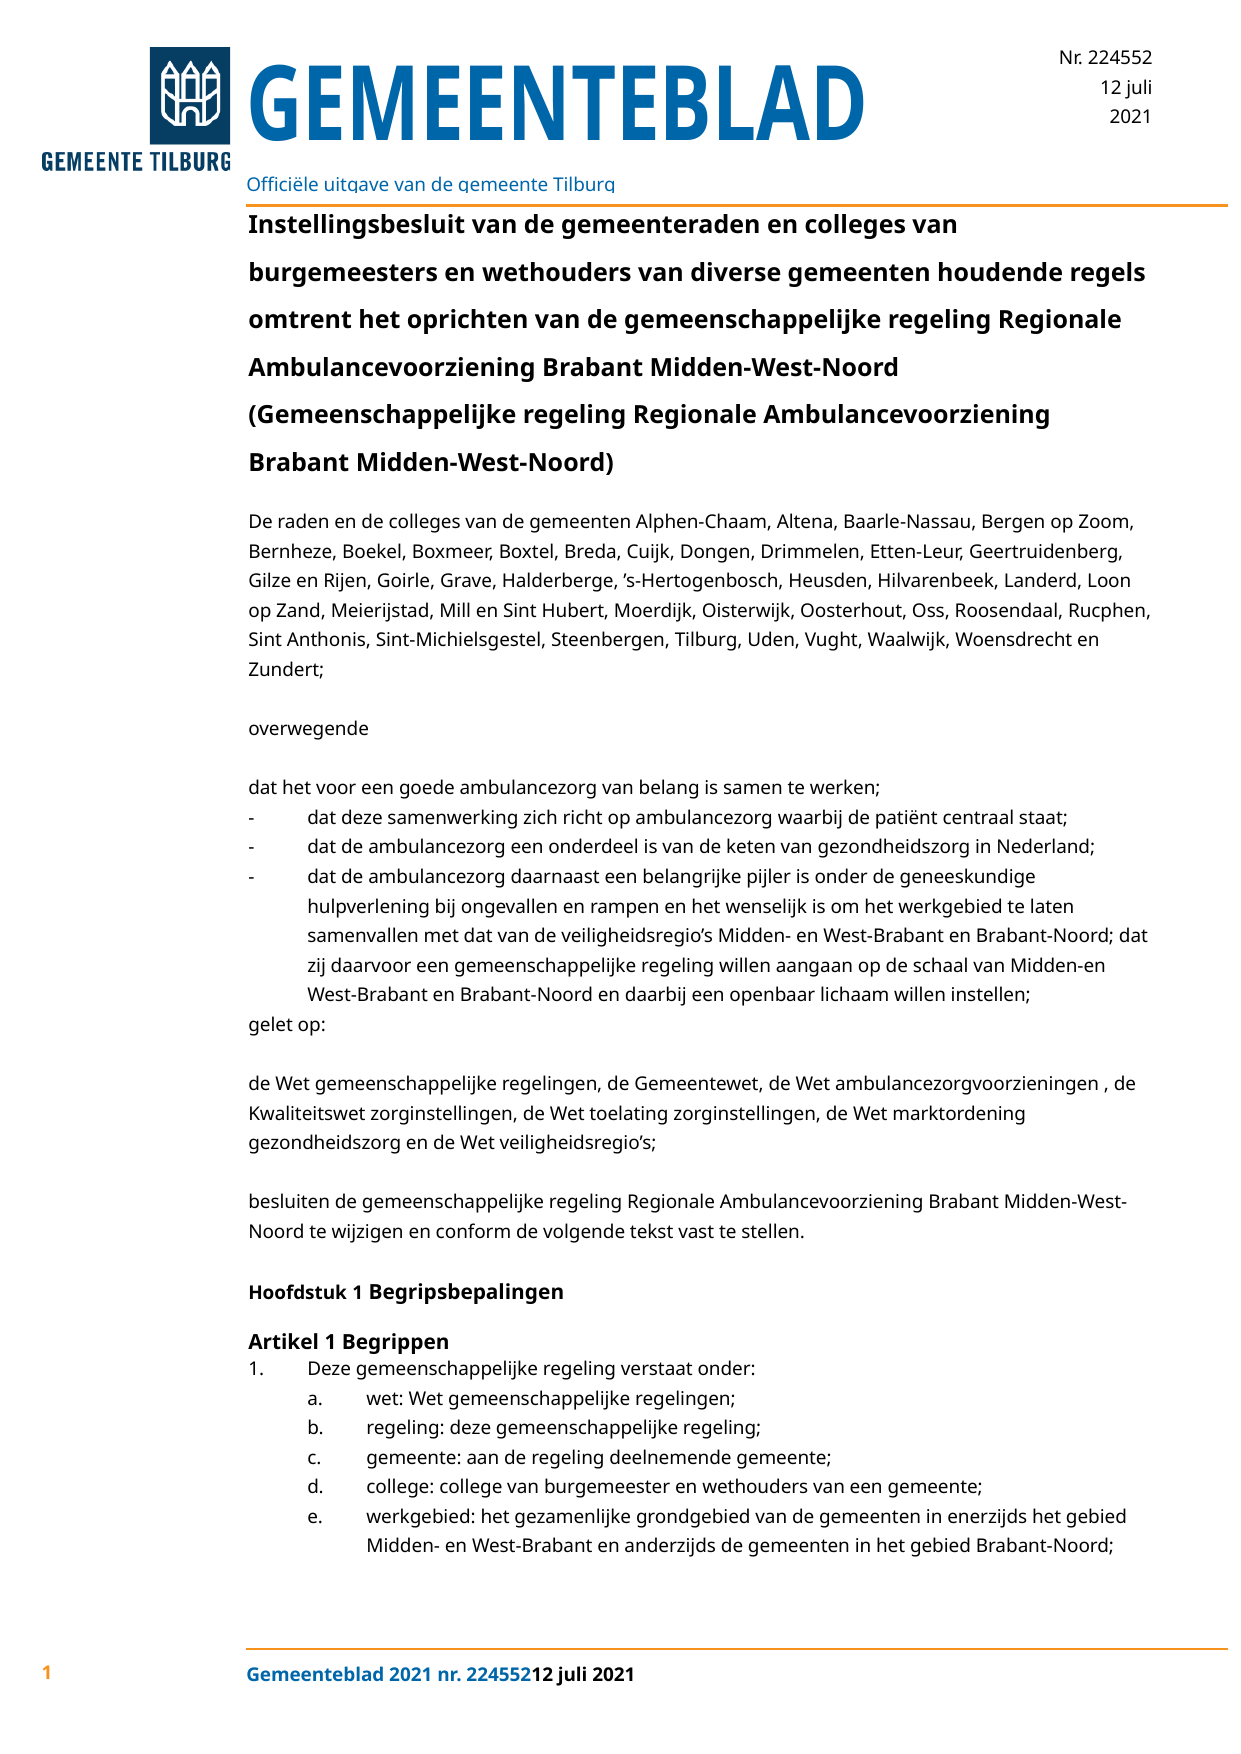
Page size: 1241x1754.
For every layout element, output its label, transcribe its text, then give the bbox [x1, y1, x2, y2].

list wet: Wet gemeenschappelijke regelingen; [307, 1385, 1152, 1411]
list dat deze samenwerking zich richt op ambulancezorg waarbij de patiënt centraal staat; [248, 804, 1152, 830]
list gemeente: aan de regeling deelnemende gemeente; [307, 1444, 1152, 1470]
text Instellingsbesluit van de gemeenteraden en colleges van burgemeesters en wethouders van diverse gemeenten houdende regels omtrent het oprichten van de gemeenschappelijke regeling Regionale Ambulancevoorziening Brabant Midden-West-Noord (Gemeenschappelijke regeling Regionale Ambulancevoorziening Brabant Midden-West-Noord) [248, 207, 1152, 479]
list dat de ambulancezorg daarnaast een belangrijke pijler is onder de geneeskundige hulpverlening bij ongevallen en rampen en het wenselijk is om het werkgebied te laten samenvallen met dat van de veiligheidsregio’s Midden- en West-Brabant en Brabant-Noord; dat zij daarvoor een gemeenschappelijke regeling willen aangaan op de schaal van Midden-en West-Brabant en Brabant-Noord en daarbij een openbaar lichaam willen instellen; [248, 863, 1152, 1007]
list regeling: deze gemeenschappelijke regeling; [307, 1414, 1152, 1440]
text Artikel 1 Begrippen [248, 1327, 1152, 1355]
list werkgebied: het gezamenlijke grondgebied van de gemeenten in enerzijds het gebied Midden- en West-Brabant en anderzijds de gemeenten in het gebied Brabant-Noord; [307, 1503, 1152, 1558]
text De raden en de colleges van de gemeenten Alphen-Chaam, Altena, Baarle-Nassau, Bergen op Zoom, Bernheze, Boekel, Boxmeer, Boxtel, Breda, Cuijk, Dongen, Drimmelen, Etten-Leur, Geertruidenberg, Gilze en Rijen, Goirle, Grave, Halderberge, ’s-Hertogenbosch, Heusden, Hilvarenbeek, Landerd, Loon op Zand, Meierijstad, Mill en Sint Hubert, Moerdijk, Oisterwijk, Oosterhout, Oss, Roosendaal, Rucphen, Sint Anthonis, Sint-Michielsgestel, Steenbergen, Tilburg, Uden, Vught, Waalwijk, Woensdrecht en Zundert; [248, 508, 1152, 682]
text overwegende [248, 715, 1152, 741]
list Deze gemeenschappelijke regeling verstaat onder: [248, 1355, 1152, 1381]
text besluiten de gemeenschappelijke regeling Regionale Ambulancevoorziening Brabant Midden-West-Noord te wijzigen en conform de volgende tekst vast te stellen. [248, 1189, 1152, 1244]
text gelet op: [248, 1011, 1152, 1037]
text Hoofdstuk 1 Begripsbepalingen [248, 1277, 1152, 1306]
list college: college van burgemeester en wethouders van een gemeente; [307, 1473, 1152, 1499]
picture [41, 47, 231, 172]
text de Wet gemeenschappelijke regelingen, de Gemeentewet, de Wet ambulancezorgvoorzieningen , de Kwaliteitswet zorginstellingen, de Wet toelating zorginstellingen, de Wet marktordening gezondheidszorg en de Wet veiligheidsregio’s; [248, 1070, 1152, 1155]
text dat het voor een goede ambulancezorg van belang is samen te werken; [248, 774, 1152, 800]
list dat de ambulancezorg een onderdeel is van de keten van gezondheidszorg in Nederland; [248, 834, 1152, 859]
